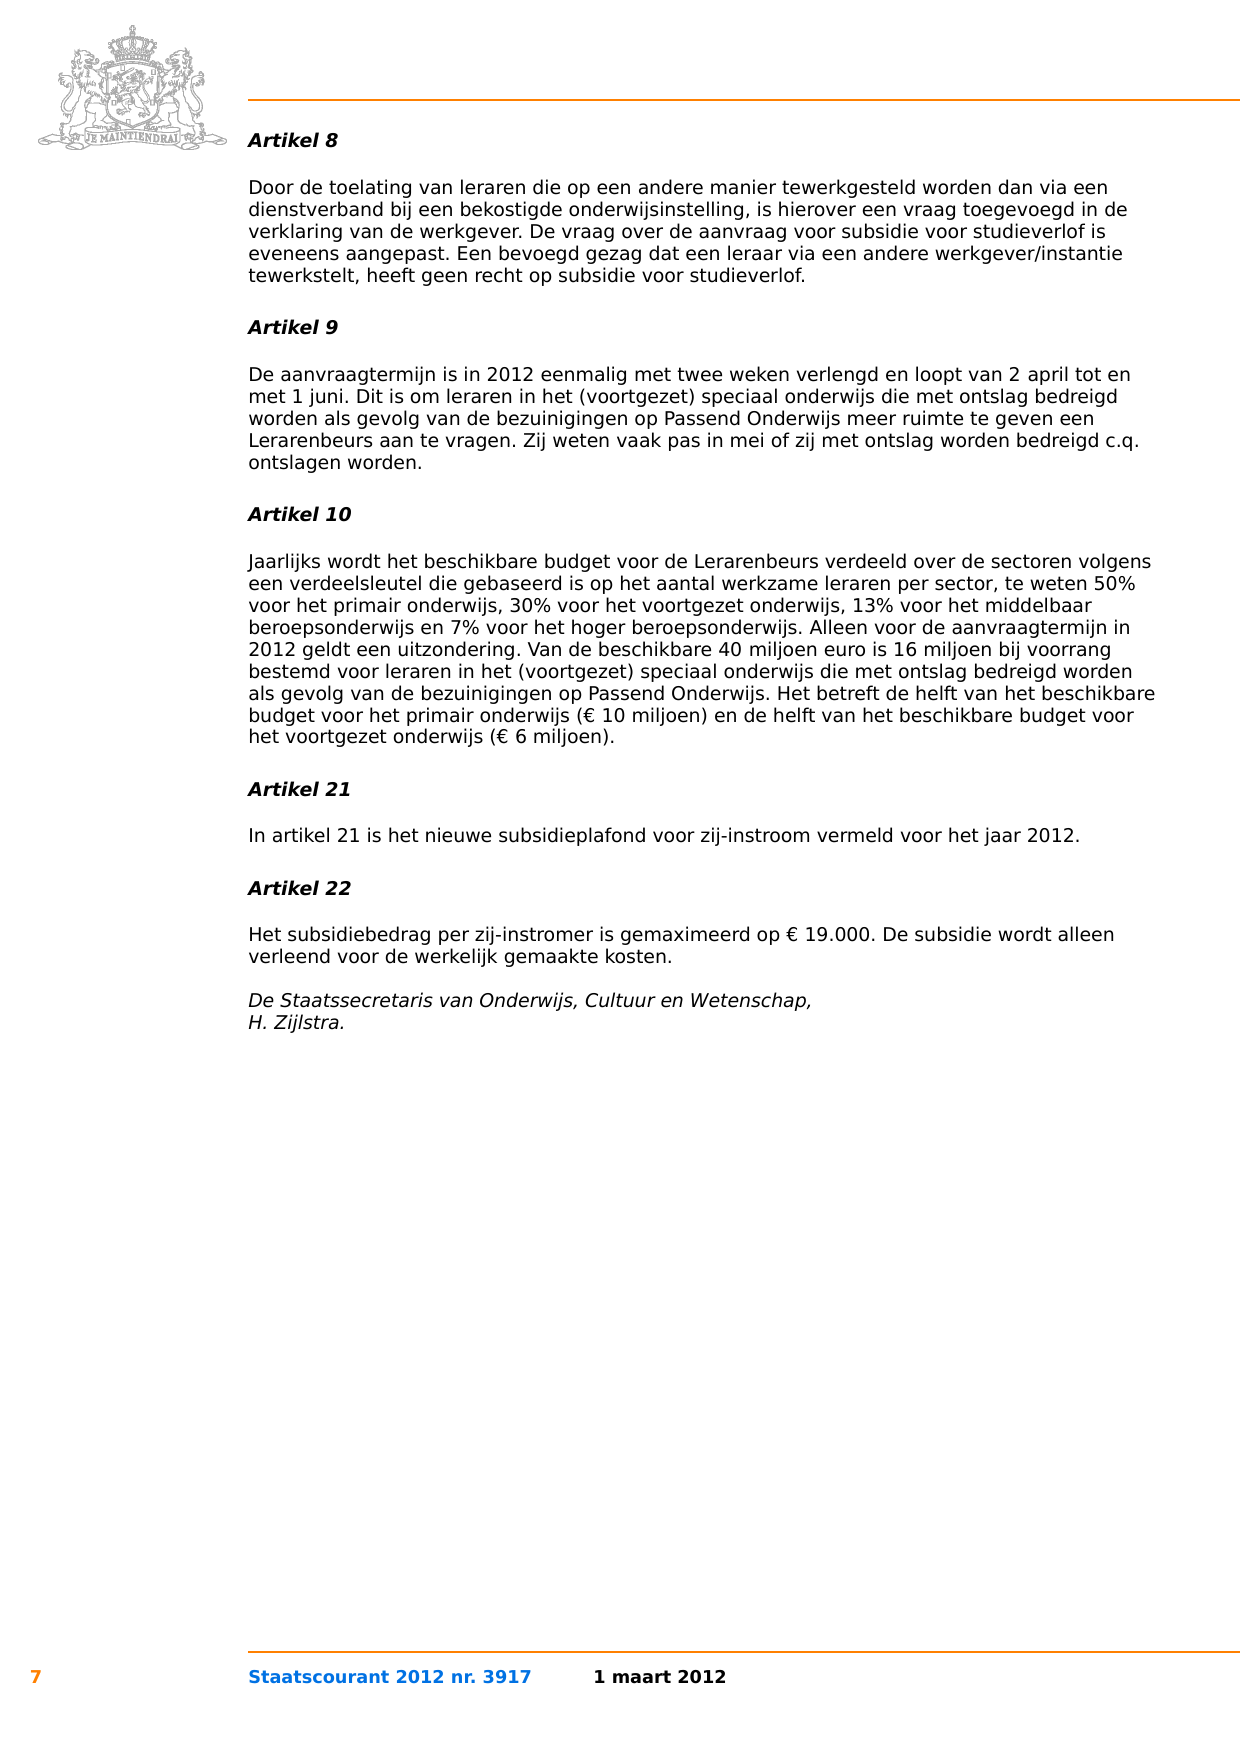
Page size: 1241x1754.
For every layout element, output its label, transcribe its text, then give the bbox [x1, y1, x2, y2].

text In artikel 21 is het nieuwe subsidieplafond voor zij-instroom vermeld voor het jaar 2012. [248, 825, 1163, 847]
text Door de toelating van leraren die op een andere manier tewerkgesteld worden dan via een dienstverband bij een bekostigde onderwijsinstelling, is hierover een vraag toegevoegd in de verklaring van de werkgever. De vraag over de aanvraag voor subsidie voor studieverlof is eveneens aangepast. Een bevoegd gezag dat een leraar via een andere werkgever/instantie tewerkstelt, heeft geen recht op subsidie voor studieverlof. [248, 177, 1163, 287]
subtitle Artikel 8 [248, 130, 1163, 152]
text De aanvraagtermijn is in 2012 eenmalig met twee weken verlengd en loopt van 2 april tot en met 1 juni. Dit is om leraren in het (voortgezet) speciaal onderwijs die met ontslag bedreigd worden als gevolg van de bezuinigingen op Passend Onderwijs meer ruimte te geven een Lerarenbeurs aan te vragen. Zij weten vaak pas in mei of zij met ontslag worden bedreigd c.q. ontslagen worden. [248, 364, 1163, 474]
subtitle Artikel 21 [248, 778, 1163, 800]
subtitle Artikel 22 [248, 877, 1163, 899]
subtitle Artikel 9 [248, 317, 1163, 339]
picture [38, 25, 227, 150]
text De Staatssecretaris van Onderwijs, Cultuur en Wetenschap, H. Zijlstra. [248, 990, 1163, 1034]
text Het subsidiebedrag per zij-instromer is gemaximeerd op € 19.000. De subsidie wordt alleen verleend voor de werkelijk gemaakte kosten. [248, 924, 1163, 968]
subtitle Artikel 10 [248, 504, 1163, 526]
text Jaarlijks wordt het beschikbare budget voor de Lerarenbeurs verdeeld over de sectoren volgens een verdeelsleutel die gebaseerd is op het aantal werkzame leraren per sector, te weten 50% voor het primair onderwijs, 30% voor het voortgezet onderwijs, 13% voor het middelbaar beroepsonderwijs en 7% voor het hoger beroepsonderwijs. Alleen voor de aanvraagtermijn in 2012 geldt een uitzondering. Van de beschikbare 40 miljoen euro is 16 miljoen bij voorrang bestemd voor leraren in het (voortgezet) speciaal onderwijs die met ontslag bedreigd worden als gevolg van de bezuinigingen op Passend Onderwijs. Het betreft de helft van het beschikbare budget voor het primair onderwijs (€ 10 miljoen) en de helft van het beschikbare budget voor het voortgezet onderwijs (€ 6 miljoen). [248, 551, 1163, 748]
